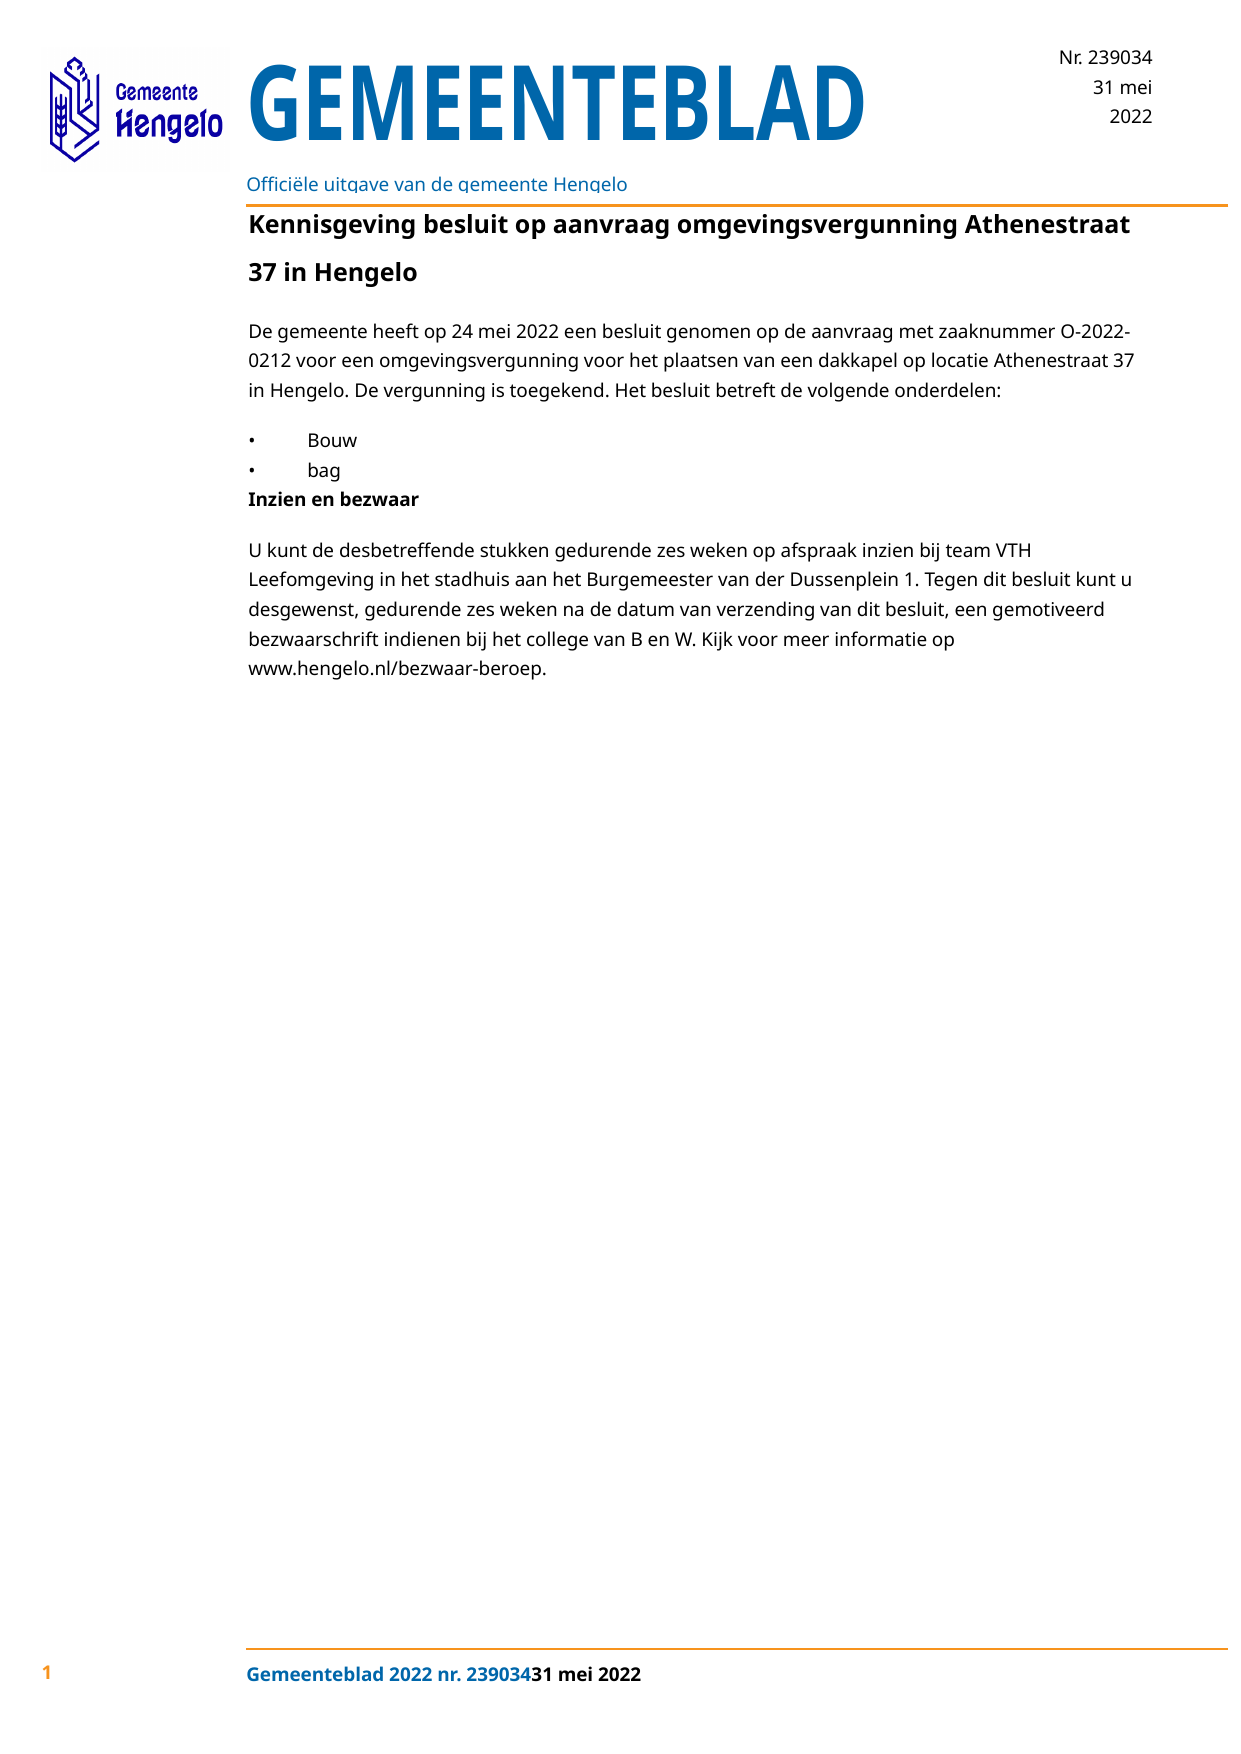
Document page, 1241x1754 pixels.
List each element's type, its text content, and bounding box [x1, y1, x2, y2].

list Bouw [248, 427, 1152, 453]
picture [41, 47, 231, 172]
list bag [248, 457, 1152, 483]
text De gemeente heeft op 24 mei 2022 een besluit genomen op de aanvraag met zaaknummer O-2022-0212 voor een omgevingsvergunning voor het plaatsen van een dakkapel op locatie Athenestraat 37 in Hengelo. De vergunning is toegekend. Het besluit betreft de volgende onderdelen: [248, 318, 1152, 403]
text U kunt de desbetreffende stukken gedurende zes weken op afspraak inzien bij team VTH Leefomgeving in het stadhuis aan het Burgemeester van der Dussenplein 1. Tegen dit besluit kunt u desgewenst, gedurende zes weken na de datum van verzending van dit besluit, een gemotiveerd bezwaarschrift indienen bij het college van B en W. Kijk voor meer informatie op www.hengelo.nl/bezwaar-beroep. [248, 537, 1152, 681]
text Inzien en bezwaar [248, 487, 1152, 512]
text Kennisgeving besluit op aanvraag omgevingsvergunning Athenestraat 37 in Hengelo [248, 207, 1152, 288]
